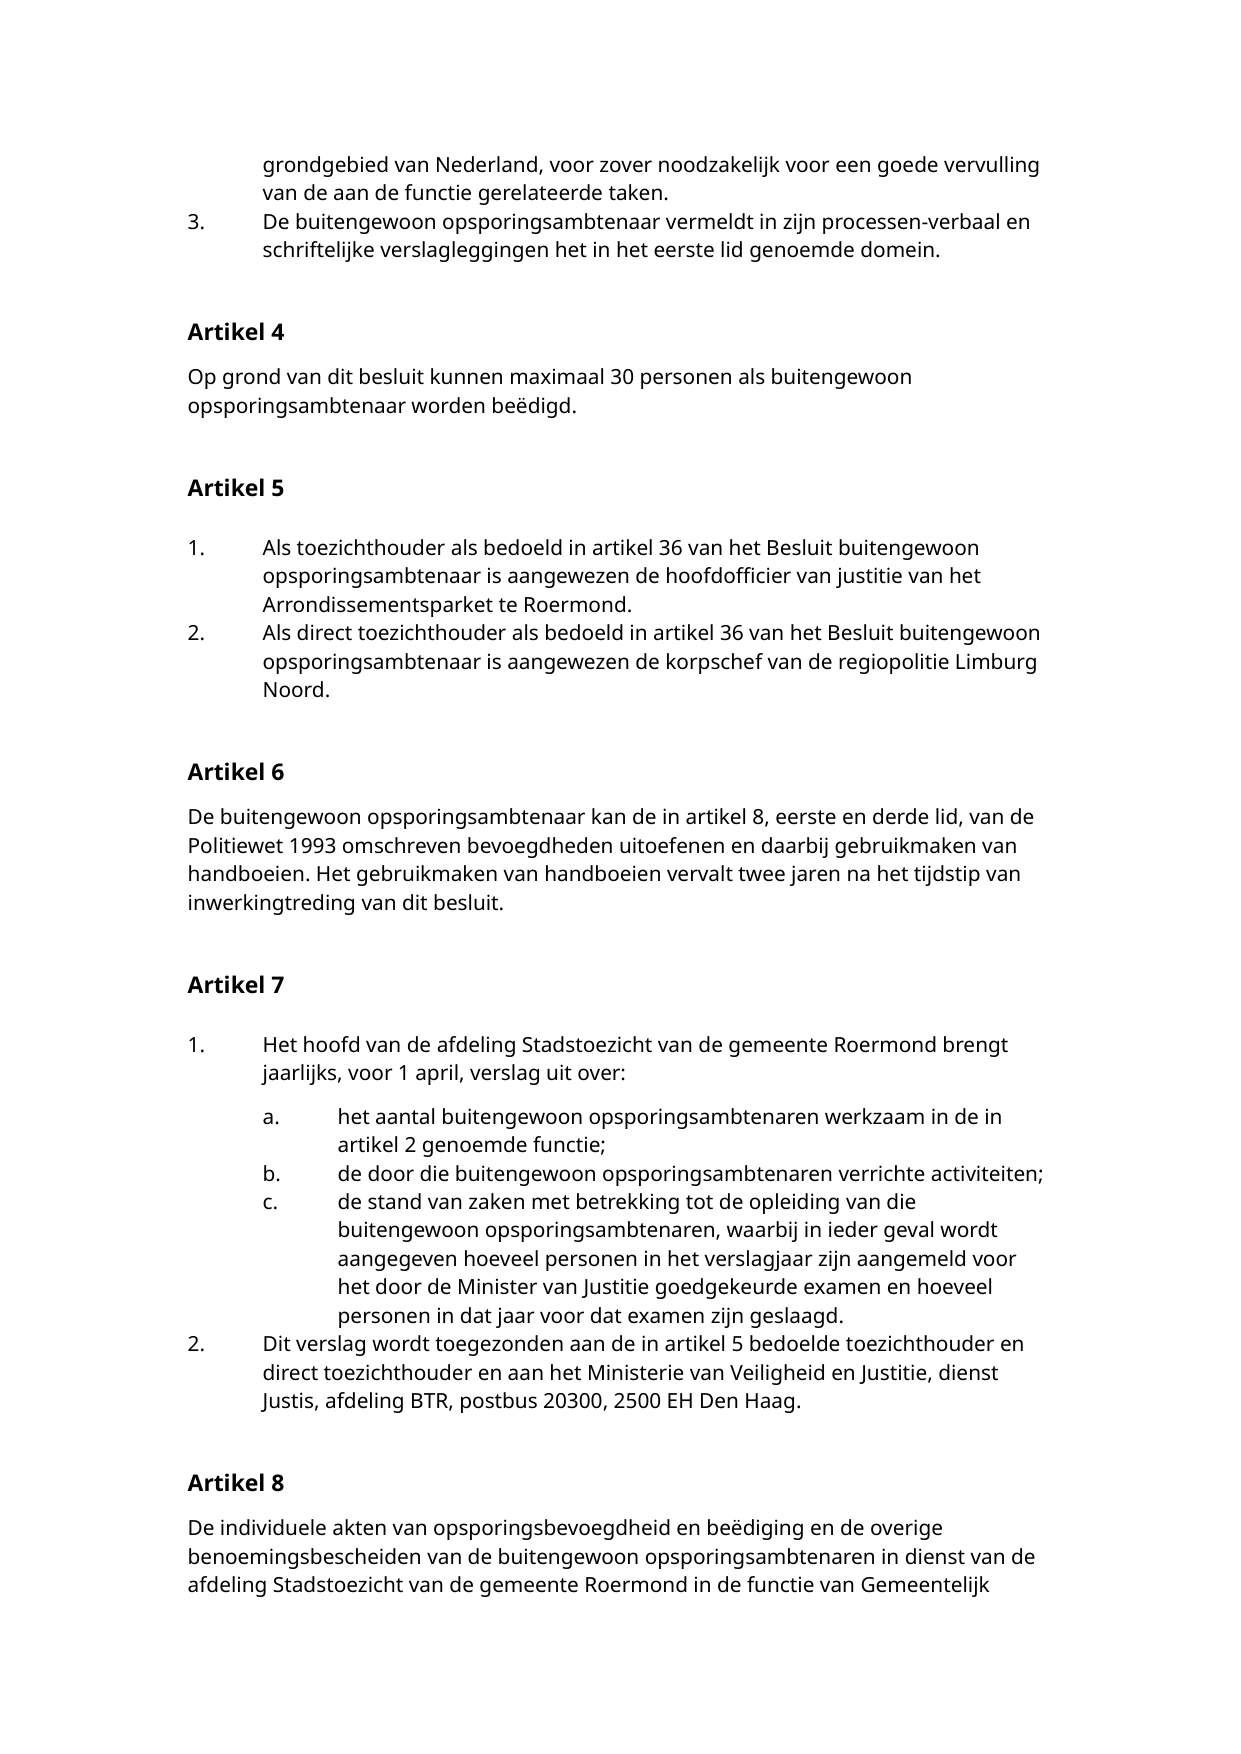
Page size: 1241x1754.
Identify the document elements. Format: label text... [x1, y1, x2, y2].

list de door die buitengewoon opsporingsambtenaren verrichte activiteiten; [262, 1159, 1053, 1187]
list grondgebied van Nederland, voor zover noodzakelijk voor een goede vervulling van de aan de functie gerelateerde taken. [187, 150, 1053, 207]
text De individuele akten van opsporingsbevoegdheid en beëdiging en de overige benoemingsbescheiden van de buitengewoon opsporingsambtenaren in dienst van de afdeling Stadstoezicht van de gemeente Roermond in de functie van Gemeentelijk [187, 1513, 1053, 1599]
subtitle Artikel 7 [187, 969, 1053, 1000]
list het aantal buitengewoon opsporingsambtenaren werkzaam in de in artikel 2 genoemde functie; [262, 1102, 1053, 1159]
list De buitengewoon opsporingsambtenaar vermeldt in zijn processen-verbaal en schriftelijke verslagleggingen het in het eerste lid genoemde domein. [187, 207, 1053, 264]
text Op grond van dit besluit kunnen maximaal 30 personen als buitengewoon opsporingsambtenaar worden beëdigd. [187, 362, 1053, 419]
list Dit verslag wordt toegezonden aan de in artikel 5 bedoelde toezichthouder en direct toezichthouder en aan het Ministerie van Veiligheid en Justitie, dienst Justis, afdeling BTR, postbus 20300, 2500 EH Den Haag. [187, 1329, 1053, 1415]
subtitle Artikel 5 [187, 472, 1053, 503]
subtitle Artikel 4 [187, 316, 1053, 347]
list de stand van zaken met betrekking tot de opleiding van die buitengewoon opsporingsambtenaren, waarbij in ieder geval wordt aangegeven hoeveel personen in het verslagjaar zijn aangemeld voor het door de Minister van Justitie goedgekeurde examen en hoeveel personen in dat jaar voor dat examen zijn geslaagd. [262, 1187, 1053, 1329]
subtitle Artikel 8 [187, 1467, 1053, 1498]
list Het hoofd van de afdeling Stadstoezicht van de gemeente Roermond brengt jaarlijks, voor 1 april, verslag uit over: [187, 1030, 1053, 1087]
list Als direct toezichthouder als bedoeld in artikel 36 van het Besluit buitengewoon opsporingsambtenaar is aangewezen de korpschef van de regiopolitie Limburg Noord. [187, 618, 1053, 704]
text De buitengewoon opsporingsambtenaar kan de in artikel 8, eerste en derde lid, van de Politiewet 1993 omschreven bevoegdheden uitoefenen en daarbij gebruikmaken van handboeien. Het gebruikmaken van handboeien vervalt twee jaren na het tijdstip van inwerkingtreding van dit besluit. [187, 802, 1053, 916]
list Als toezichthouder als bedoeld in artikel 36 van het Besluit buitengewoon opsporingsambtenaar is aangewezen de hoofdofficier van justitie van het Arrondissementsparket te Roermond. [187, 533, 1053, 618]
subtitle Artikel 6 [187, 756, 1053, 787]
